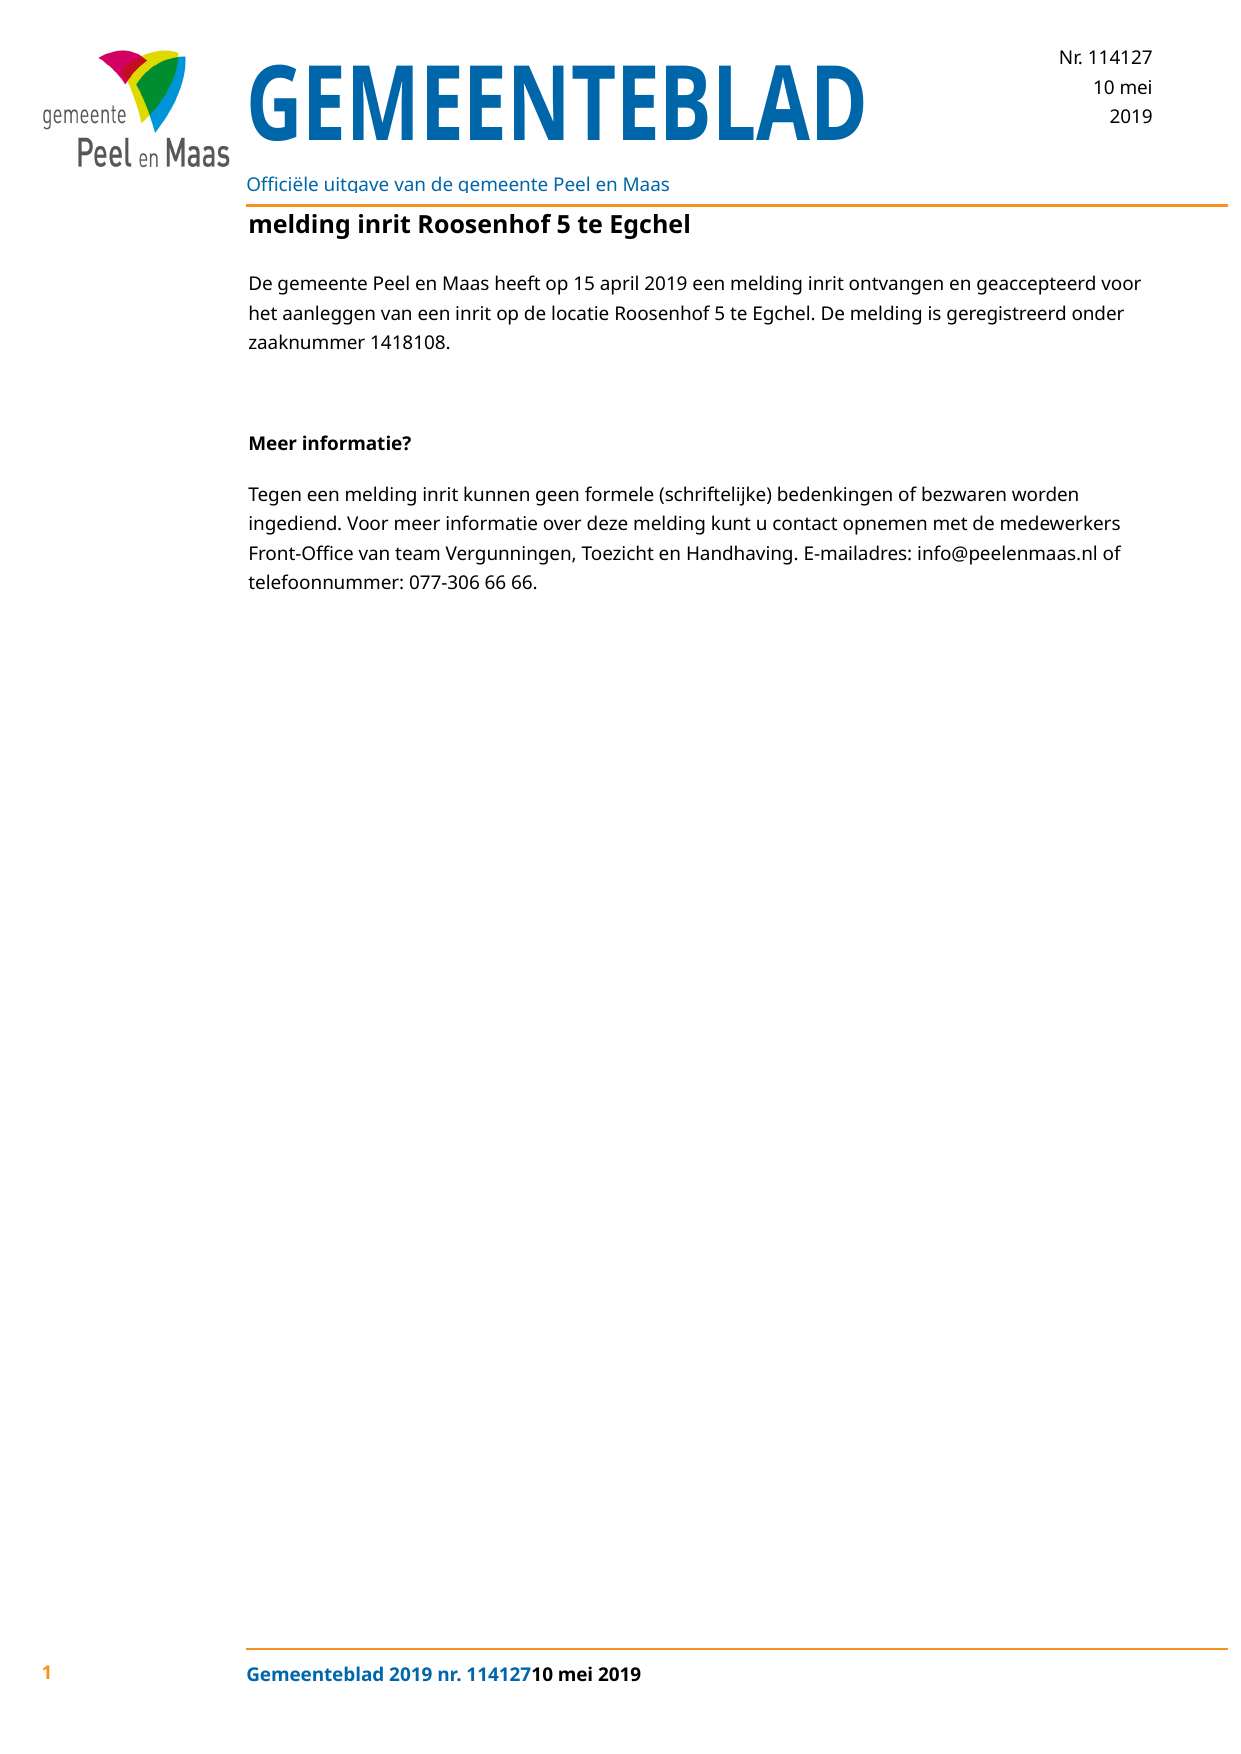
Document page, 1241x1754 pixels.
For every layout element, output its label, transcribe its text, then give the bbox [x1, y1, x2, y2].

text Tegen een melding inrit kunnen geen formele (schriftelijke) bedenkingen of bezwaren worden ingediend. Voor meer informatie over deze melding kunt u contact opnemen met de medewerkers Front-Office van team Vergunningen, Toezicht en Handhaving. E-mailadres: info@peelenmaas.nl of telefoonnummer: 077-306 66 66. [248, 481, 1152, 595]
text melding inrit Roosenhof 5 te Egchel [248, 207, 1152, 241]
picture [41, 47, 231, 172]
text De gemeente Peel en Maas heeft op 15 april 2019 een melding inrit ontvangen en geaccepteerd voor het aanleggen van een inrit op de locatie Roosenhof 5 te Egchel. De melding is geregistreerd onder zaaknummer 1418108. [248, 270, 1152, 355]
text Meer informatie? [248, 430, 1152, 456]
